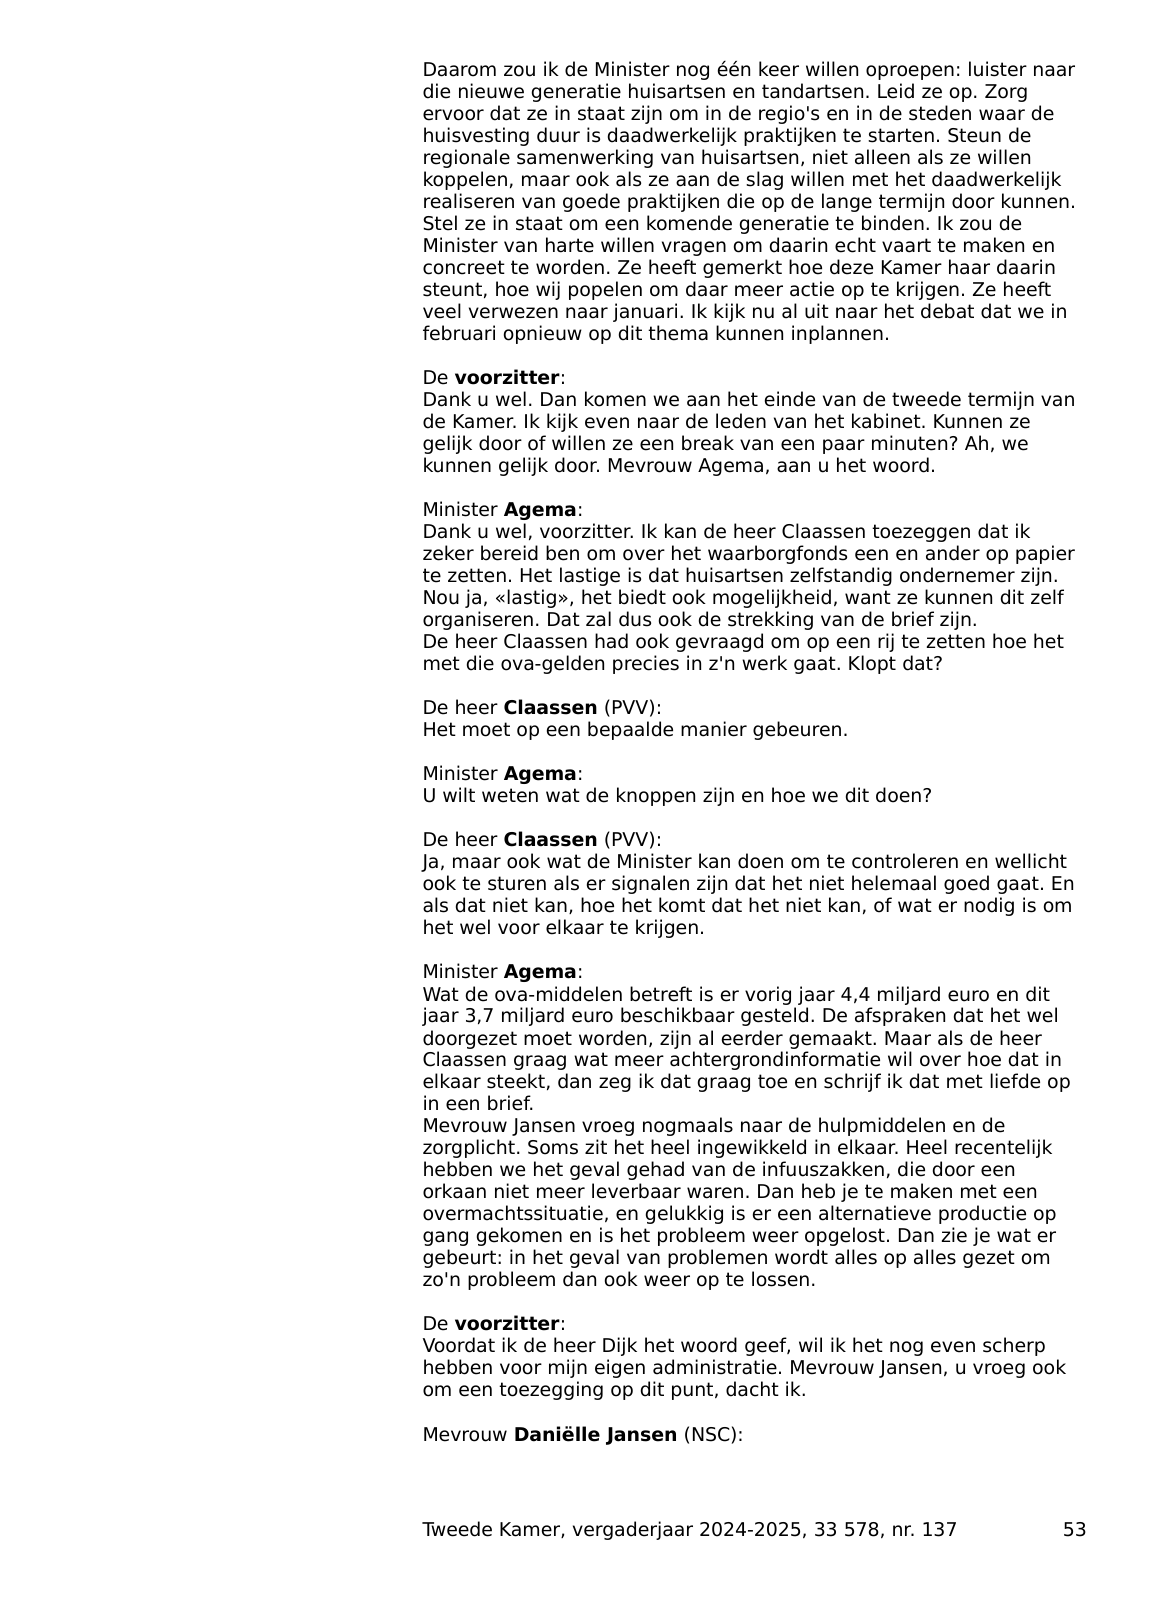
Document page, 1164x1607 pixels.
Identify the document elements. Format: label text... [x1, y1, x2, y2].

text Dank u wel, voorzitter. Ik kan de heer Claassen toezeggen dat ik zeker bereid ben om over het waarborgfonds een en ander op papier te zetten. Het lastige is dat huisartsen zelfstandig ondernemer zijn. Nou ja, «lastig», het biedt ook mogelijkheid, want ze kunnen dit zelf organiseren. Dat zal dus ook de strekking van de brief zijn. [422, 521, 1087, 631]
text Minister Agema: [422, 763, 1087, 785]
text De voorzitter: [422, 1313, 1087, 1335]
text Minister Agema: [422, 961, 1087, 983]
text De heer Claassen (PVV): [422, 829, 1087, 851]
text Daarom zou ik de Minister nog één keer willen oproepen: luister naar die nieuwe generatie huisartsen en tandartsen. Leid ze op. Zorg ervoor dat ze in staat zijn om in de regio's en in de steden waar de huisvesting duur is daadwerkelijk praktijken te starten. Steun de regionale samenwerking van huisartsen, niet alleen als ze willen koppelen, maar ook als ze aan de slag willen met het daadwerkelijk realiseren van goede praktijken die op de lange termijn door kunnen. Stel ze in staat om een komende generatie te binden. Ik zou de Minister van harte willen vragen om daarin echt vaart te maken en concreet te worden. Ze heeft gemerkt hoe deze Kamer haar daarin steunt, hoe wij popelen om daar meer actie op te krijgen. Ze heeft veel verwezen naar januari. Ik kijk nu al uit naar het debat dat we in februari opnieuw op dit thema kunnen inplannen. [422, 59, 1087, 345]
text De heer Claassen had ook gevraagd om op een rij te zetten hoe het met die ova-gelden precies in z'n werk gaat. Klopt dat? [422, 631, 1087, 675]
text De voorzitter: [422, 367, 1087, 389]
text Mevrouw Jansen vroeg nogmaals naar de hulpmiddelen en de zorgplicht. Soms zit het heel ingewikkeld in elkaar. Heel recentelijk hebben we het geval gehad van de infuuszakken, die door een orkaan niet meer leverbaar waren. Dan heb je te maken met een overmachtssituatie, en gelukkig is er een alternatieve productie op gang gekomen en is het probleem weer opgelost. Dan zie je wat er gebeurt: in het geval van problemen wordt alles op alles gezet om zo'n probleem dan ook weer op te lossen. [422, 1115, 1087, 1291]
text Voordat ik de heer Dijk het woord geef, wil ik het nog even scherp hebben voor mijn eigen administratie. Mevrouw Jansen, u vroeg ook om een toezegging op dit punt, dacht ik. [422, 1335, 1087, 1401]
text Minister Agema: [422, 499, 1087, 521]
text Dank u wel. Dan komen we aan het einde van de tweede termijn van de Kamer. Ik kijk even naar de leden van het kabinet. Kunnen ze gelijk door of willen ze een break van een paar minuten? Ah, we kunnen gelijk door. Mevrouw Agema, aan u het woord. [422, 389, 1087, 477]
text U wilt weten wat de knoppen zijn en hoe we dit doen? [422, 785, 1087, 807]
text Het moet op een bepaalde manier gebeuren. [422, 719, 1087, 741]
text Mevrouw Daniëlle Jansen (NSC): [422, 1423, 1087, 1445]
text De heer Claassen (PVV): [422, 697, 1087, 719]
text Wat de ova-middelen betreft is er vorig jaar 4,4 miljard euro en dit jaar 3,7 miljard euro beschikbaar gesteld. De afspraken dat het wel doorgezet moet worden, zijn al eerder gemaakt. Maar als de heer Claassen graag wat meer achtergrondinformatie wil over hoe dat in elkaar steekt, dan zeg ik dat graag toe en schrijf ik dat met liefde op in een brief. [422, 983, 1087, 1115]
text Ja, maar ook wat de Minister kan doen om te controleren en wellicht ook te sturen als er signalen zijn dat het niet helemaal goed gaat. En als dat niet kan, hoe het komt dat het niet kan, of wat er nodig is om het wel voor elkaar te krijgen. [422, 851, 1087, 939]
